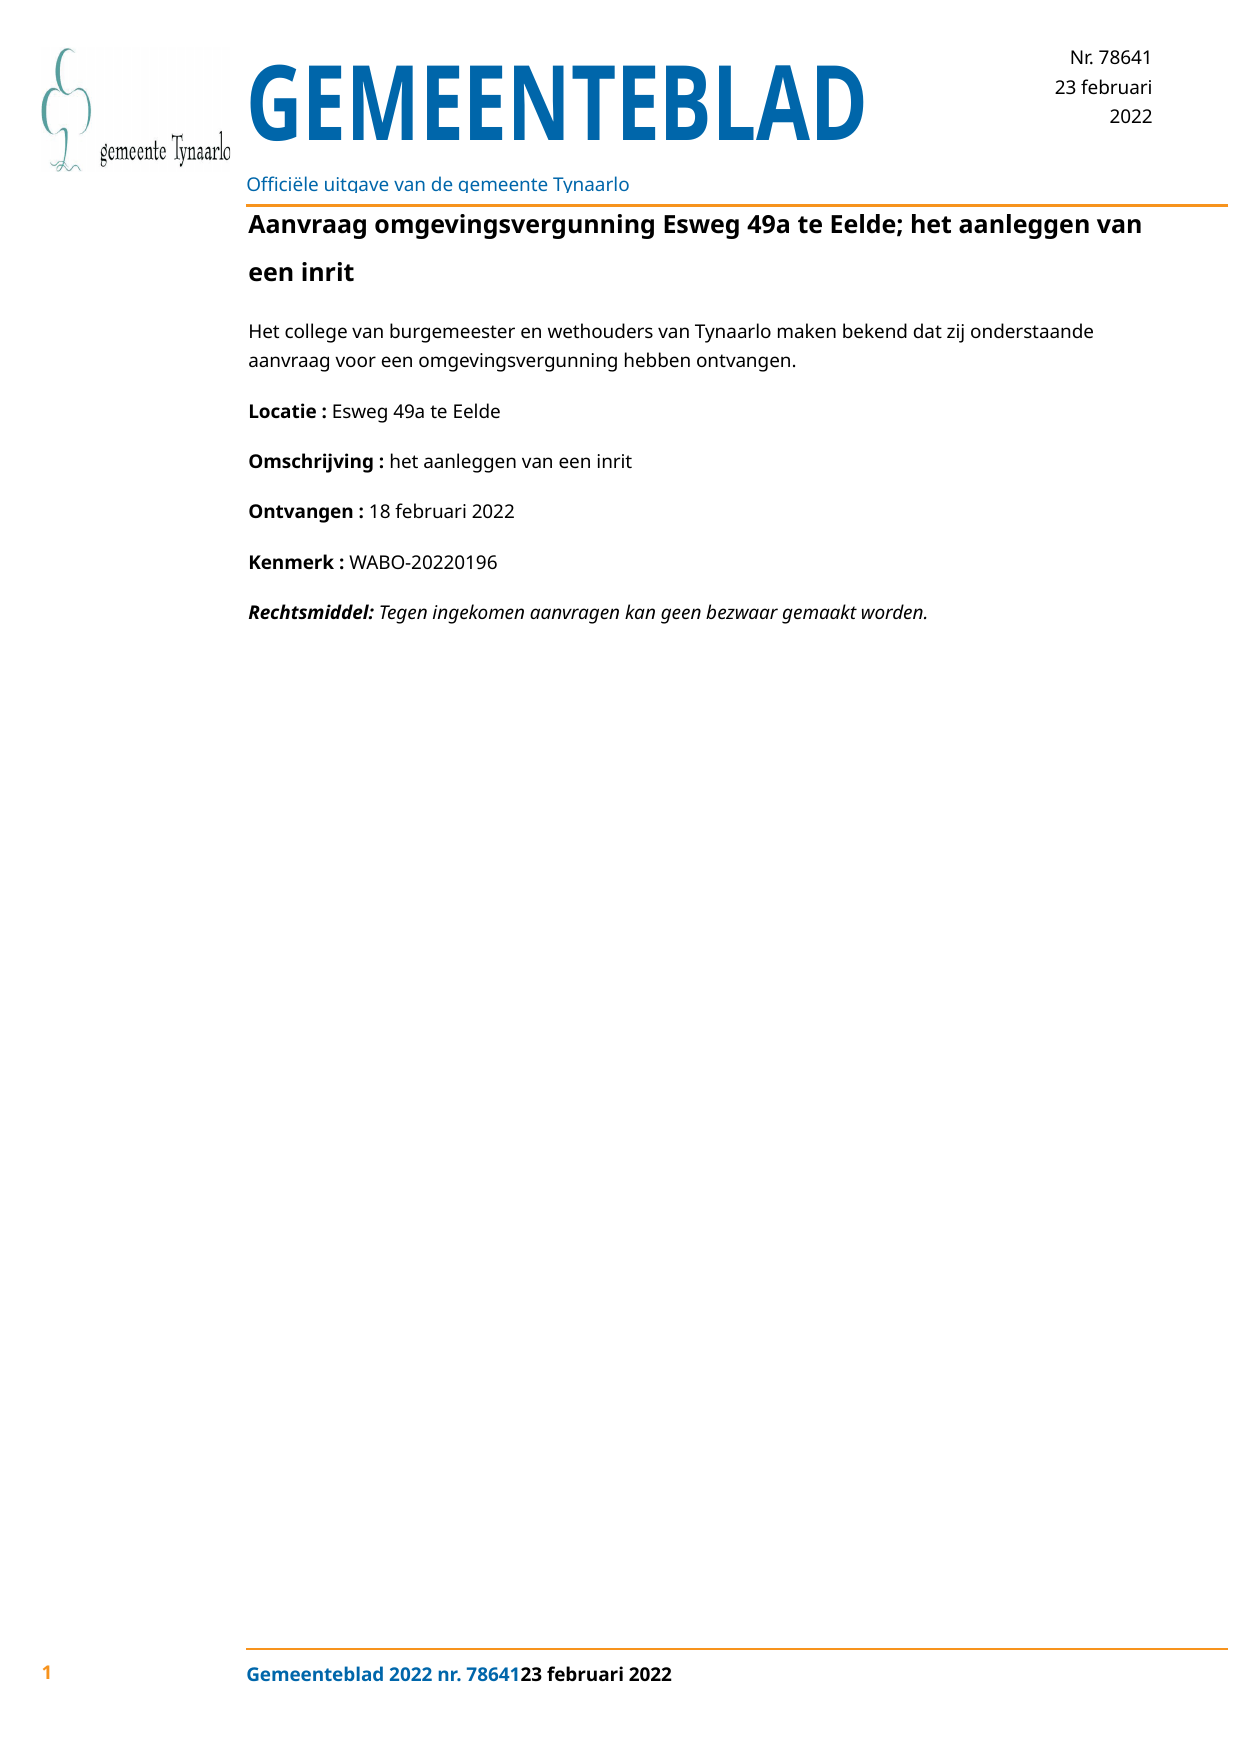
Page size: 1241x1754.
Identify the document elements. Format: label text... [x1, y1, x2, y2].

picture [41, 47, 231, 172]
text Omschrijving : het aanleggen van een inrit [248, 448, 1152, 474]
text Aanvraag omgevingsvergunning Esweg 49a te Eelde; het aanleggen van een inrit [248, 207, 1152, 288]
text Locatie : Esweg 49a te Eelde [248, 398, 1152, 424]
text Rechtsmiddel: Tegen ingekomen aanvragen kan geen bezwaar gemaakt worden. [248, 599, 1152, 625]
text Het college van burgemeester en wethouders van Tynaarlo maken bekend dat zij onderstaande aanvraag voor een omgevingsvergunning hebben ontvangen. [248, 318, 1152, 373]
text Kenmerk : WABO-20220196 [248, 549, 1152, 575]
text Ontvangen : 18 februari 2022 [248, 499, 1152, 524]
